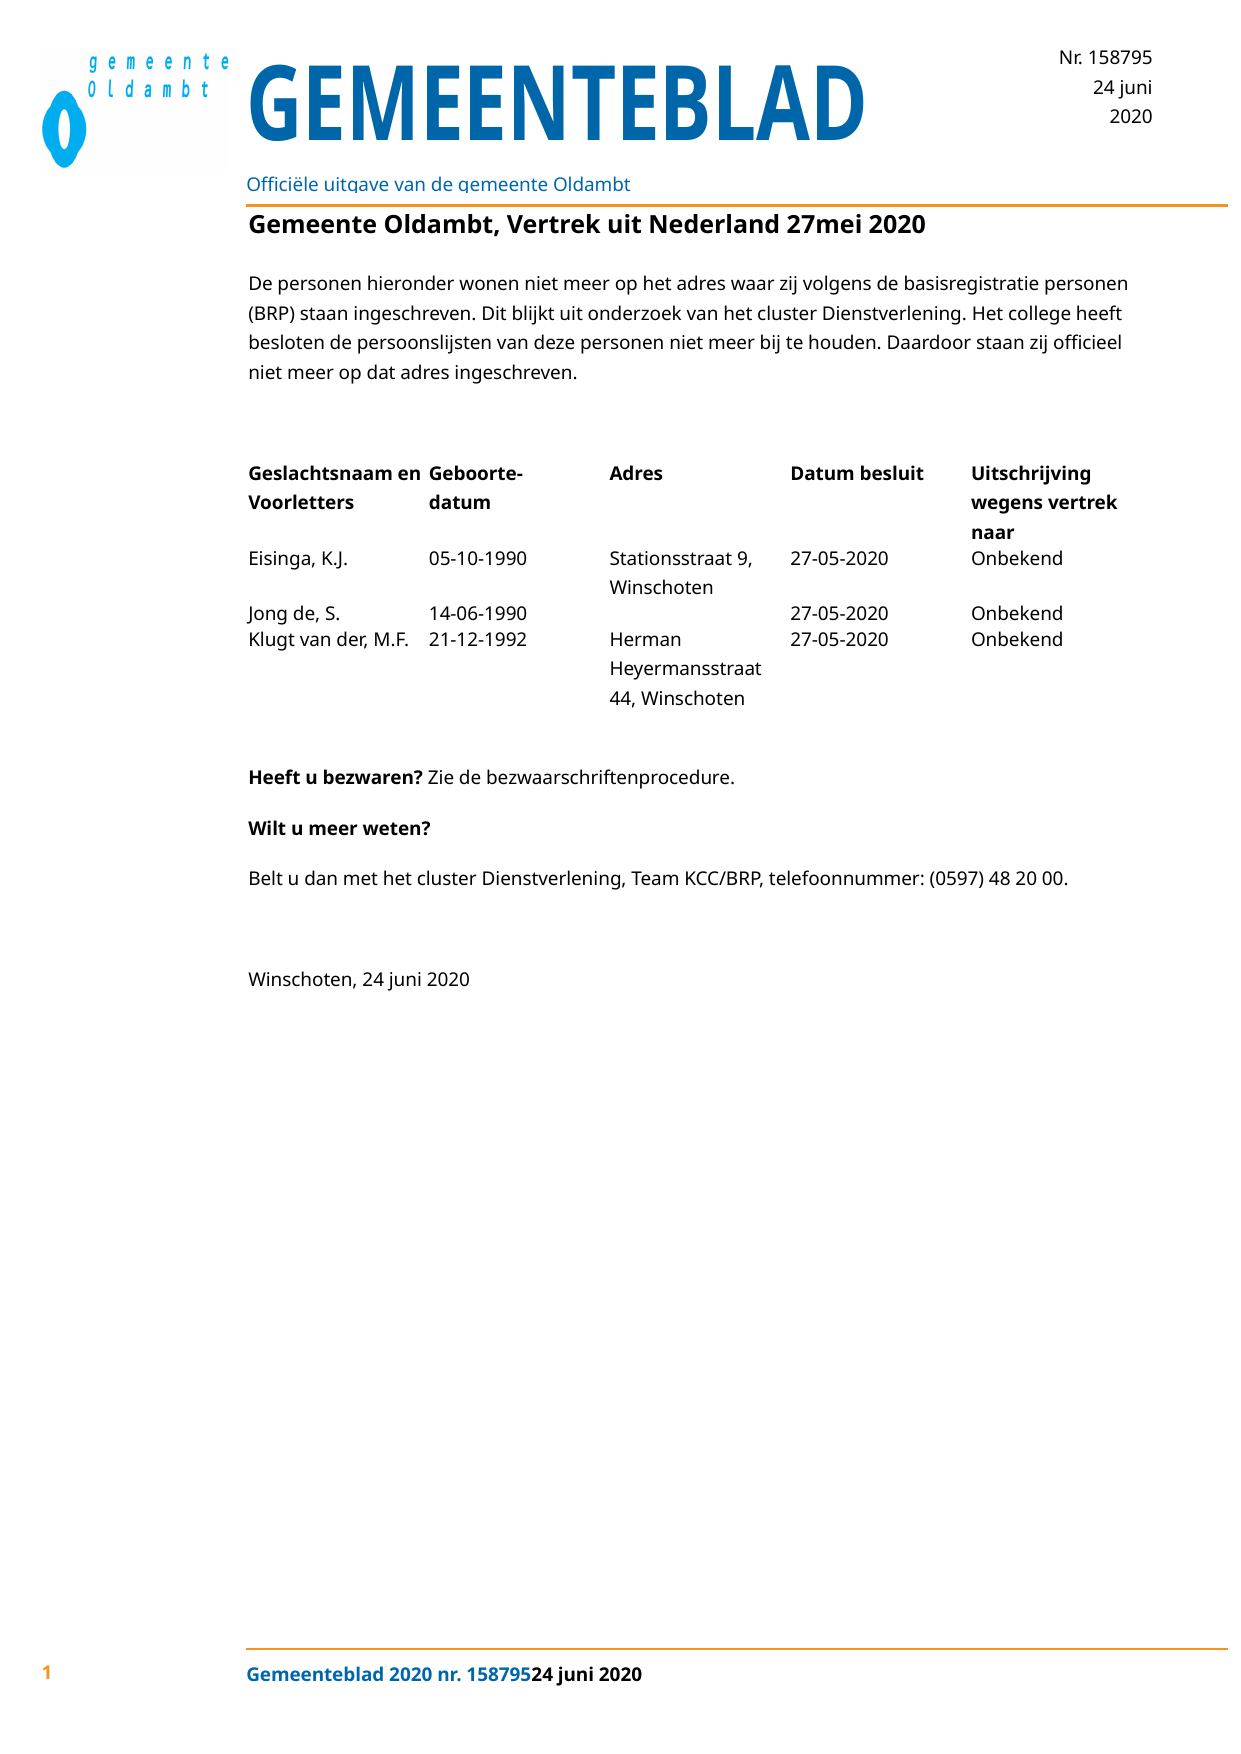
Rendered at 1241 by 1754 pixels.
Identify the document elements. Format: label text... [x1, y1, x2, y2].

table_cell Stationsstraat 9, Winschoten [609, 545, 790, 600]
table_cell Onbekend [971, 600, 1152, 626]
picture [41, 47, 231, 172]
table_header Geboorte- datum [429, 460, 609, 545]
table_header Uitschrijving wegens vertrek naar [971, 460, 1152, 545]
table_header Datum besluit [790, 460, 971, 545]
table_cell 27-05-2020 [790, 545, 971, 600]
table_cell 05-10-1990 [429, 545, 609, 600]
table_cell 27-05-2020 [790, 600, 971, 626]
text Gemeente Oldambt, Vertrek uit Nederland 27mei 2020 [248, 207, 1152, 241]
table_cell Herman Heyermansstraat 44, Winschoten [609, 626, 790, 711]
table_header Adres [609, 460, 790, 545]
table_cell 14-06-1990 [429, 600, 609, 626]
table_cell [609, 600, 790, 626]
text Heeft u bezwaren? Zie de bezwaarschriftenprocedure. [248, 764, 1152, 790]
table_cell Onbekend [971, 626, 1152, 711]
text Belt u dan met het cluster Dienstverlening, Team KCC/BRP, telefoonnummer: (0597) 48 20 00. [248, 865, 1152, 891]
table_cell Jong de, S. [248, 600, 429, 626]
table_header Geslachtsnaam en Voorletters [248, 460, 429, 545]
text De personen hieronder wonen niet meer op het adres waar zij volgens de basisregistratie personen (BRP) staan ingeschreven. Dit blijkt uit onderzoek van het cluster Dienstverlening. Het college heeft besloten de persoonslijsten van deze personen niet meer bij te houden. Daardoor staan zij officieel niet meer op dat adres ingeschreven. [248, 270, 1152, 385]
table_cell 21-12-1992 [429, 626, 609, 711]
table_cell 27-05-2020 [790, 626, 971, 711]
text Wilt u meer weten? [248, 815, 1152, 841]
table_cell Onbekend [971, 545, 1152, 600]
table_cell Klugt van der, M.F. [248, 626, 429, 711]
text Winschoten, 24 juni 2020 [248, 966, 1152, 992]
table_cell Eisinga, K.J. [248, 545, 429, 600]
